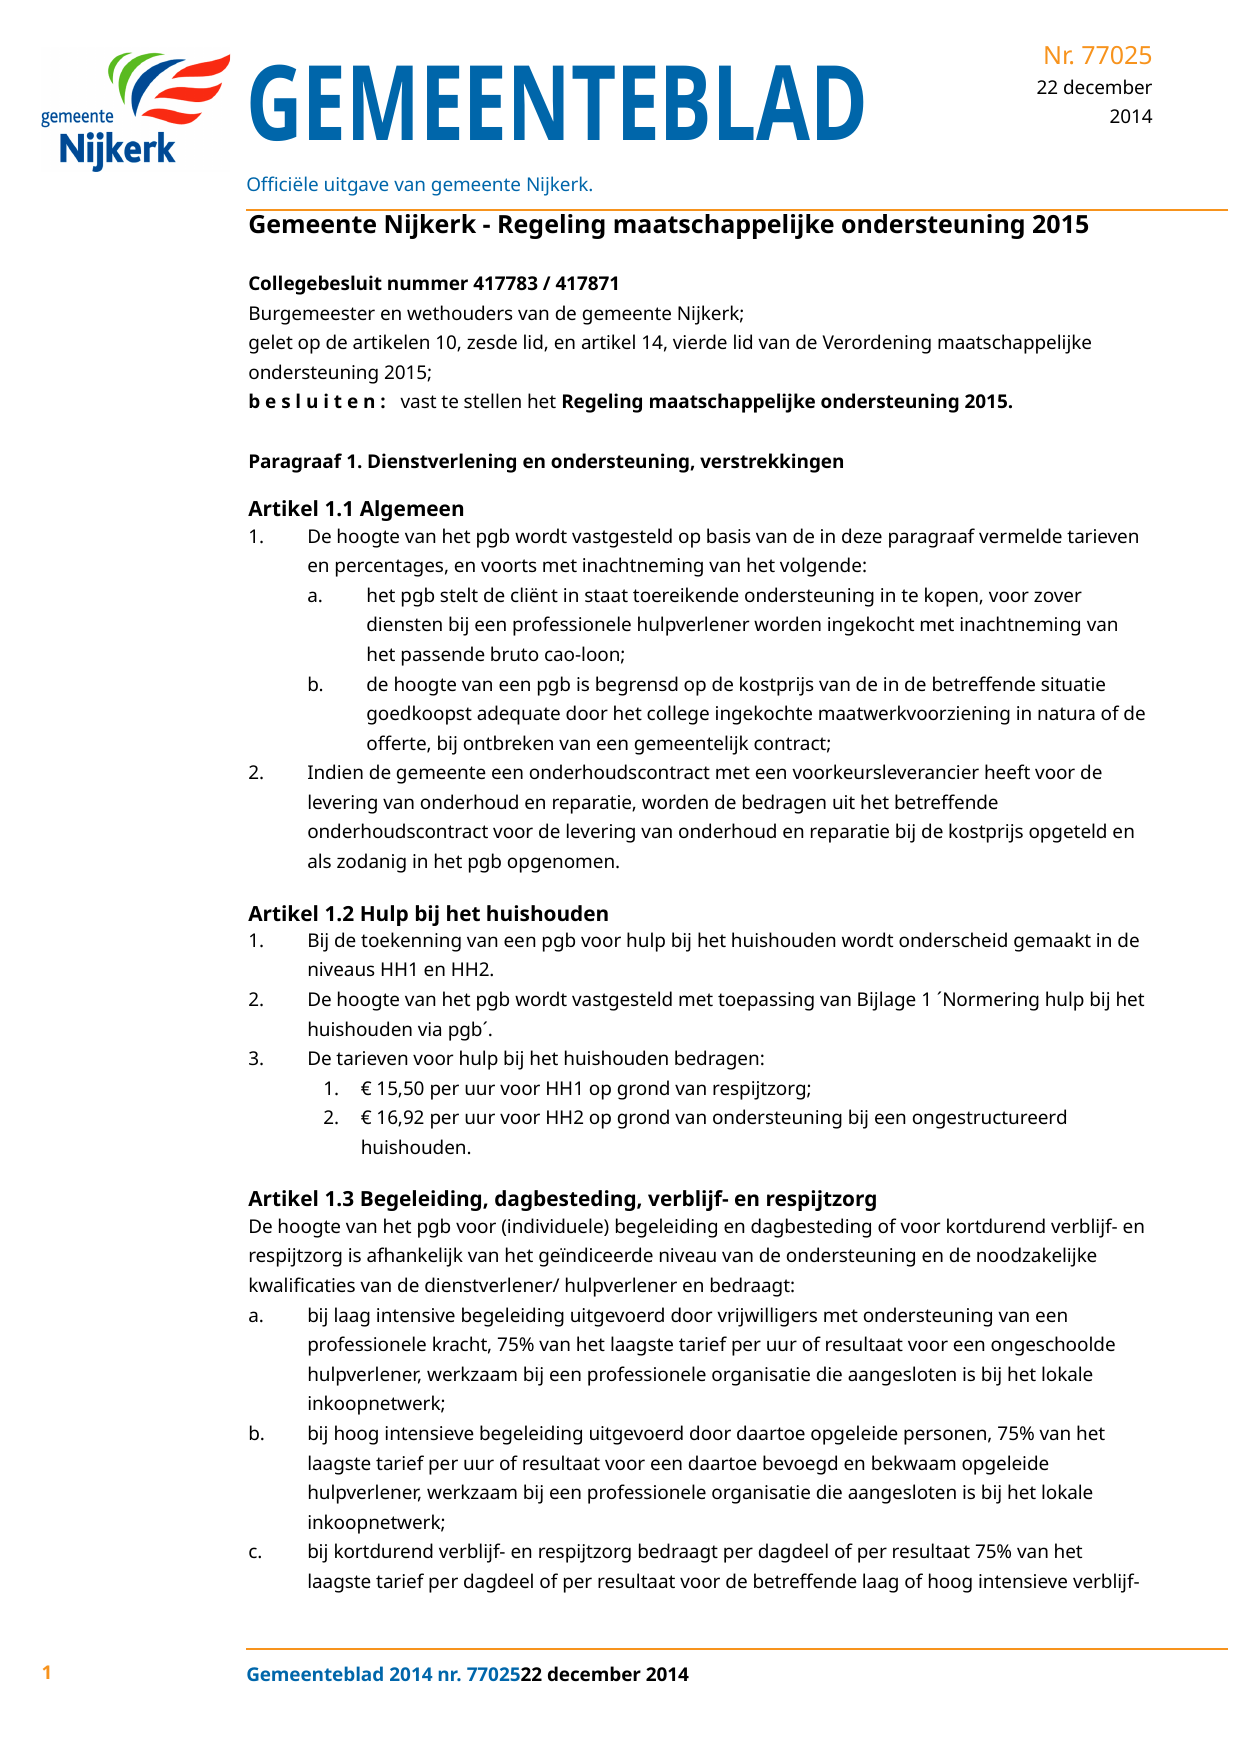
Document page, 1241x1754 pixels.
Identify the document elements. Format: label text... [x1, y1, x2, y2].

text Burgemeester en wethouders van de gemeente Nijkerk; [248, 300, 1152, 326]
text b e s l u i t e n : vast te stellen het Regeling maatschappelijke ondersteuning 2015. [248, 389, 1152, 414]
list bij laag intensive begeleiding uitgevoerd door vrijwilligers met ondersteuning van een professionele kracht, 75% van het laagste tarief per uur of resultaat voor een ongeschoolde hulpverlener, werkzaam bij een professionele organisatie die aangesloten is bij het lokale inkoopnetwerk; [248, 1302, 1152, 1416]
text Artikel 1.3 Begeleiding, dagbesteding, verblijf- en respijtzorg [248, 1184, 1152, 1213]
text gelet op de artikelen 10, zesde lid, en artikel 14, vierde lid van de Verordening maatschappelijke ondersteuning 2015; [248, 329, 1152, 385]
list het pgb stelt de cliënt in staat toereikende ondersteuning in te kopen, voor zover diensten bij een professionele hulpverlener worden ingekocht met inachtneming van het passende bruto cao-loon; [307, 582, 1152, 667]
text Artikel 1.1 Algemeen [248, 494, 1152, 523]
list € 15,50 per uur voor HH1 op grond van respijtzorg; [323, 1075, 1152, 1101]
text Paragraaf 1. Dienstverlening en ondersteuning, verstrekkingen [248, 448, 1152, 473]
list De tarieven voor hulp bij het huishouden bedragen: [248, 1045, 1152, 1071]
text De hoogte van het pgb voor (individuele) begeleiding en dagbesteding of voor kortdurend verblijf- en respijtzorg is afhankelijk van het geïndiceerde niveau van de ondersteuning en de noodzakelijke kwalificaties van de dienstverlener/ hulpverlener en bedraagt: [248, 1213, 1152, 1298]
picture [41, 47, 231, 172]
text Artikel 1.2 Hulp bij het huishouden [248, 899, 1152, 927]
list bij hoog intensieve begeleiding uitgevoerd door daartoe opgeleide personen, 75% van het laagste tarief per uur of resultaat voor een daartoe bevoegd en bekwaam opgeleide hulpverlener, werkzaam bij een professionele organisatie die aangesloten is bij het lokale inkoopnetwerk; [248, 1420, 1152, 1534]
text Collegebesluit nummer 417783 / 417871 [248, 270, 1152, 296]
list Indien de gemeente een onderhoudscontract met een voorkeursleverancier heeft voor de levering van onderhoud en reparatie, worden de bedragen uit het betreffende onderhoudscontract voor de levering van onderhoud en reparatie bij de kostprijs opgeteld en als zodanig in het pgb opgenomen. [248, 759, 1152, 874]
list € 16,92 per uur voor HH2 op grond van ondersteuning bij een ongestructureerd huishouden. [323, 1104, 1152, 1160]
list bij kortdurend verblijf- en respijtzorg bedraagt per dagdeel of per resultaat 75% van het laagste tarief per dagdeel of per resultaat voor de betreffende laag of hoog intensieve verblijf- [248, 1538, 1152, 1594]
list De hoogte van het pgb wordt vastgesteld met toepassing van Bijlage 1 ´Normering hulp bij het huishouden via pgb´. [248, 986, 1152, 1042]
list de hoogte van een pgb is begrensd op de kostprijs van de in de betreffende situatie goedkoopst adequate door het college ingekochte maatwerkvoorziening in natura of de offerte, bij ontbreken van een gemeentelijk contract; [307, 671, 1152, 756]
text Gemeente Nijkerk - Regeling maatschappelijke ondersteuning 2015 [248, 211, 1152, 241]
list Bij de toekenning van een pgb voor hulp bij het huishouden wordt onderscheid gemaakt in de niveaus HH1 en HH2. [248, 927, 1152, 982]
list De hoogte van het pgb wordt vastgesteld op basis van de in deze paragraaf vermelde tarieven en percentages, en voorts met inachtneming van het volgende: [248, 523, 1152, 578]
